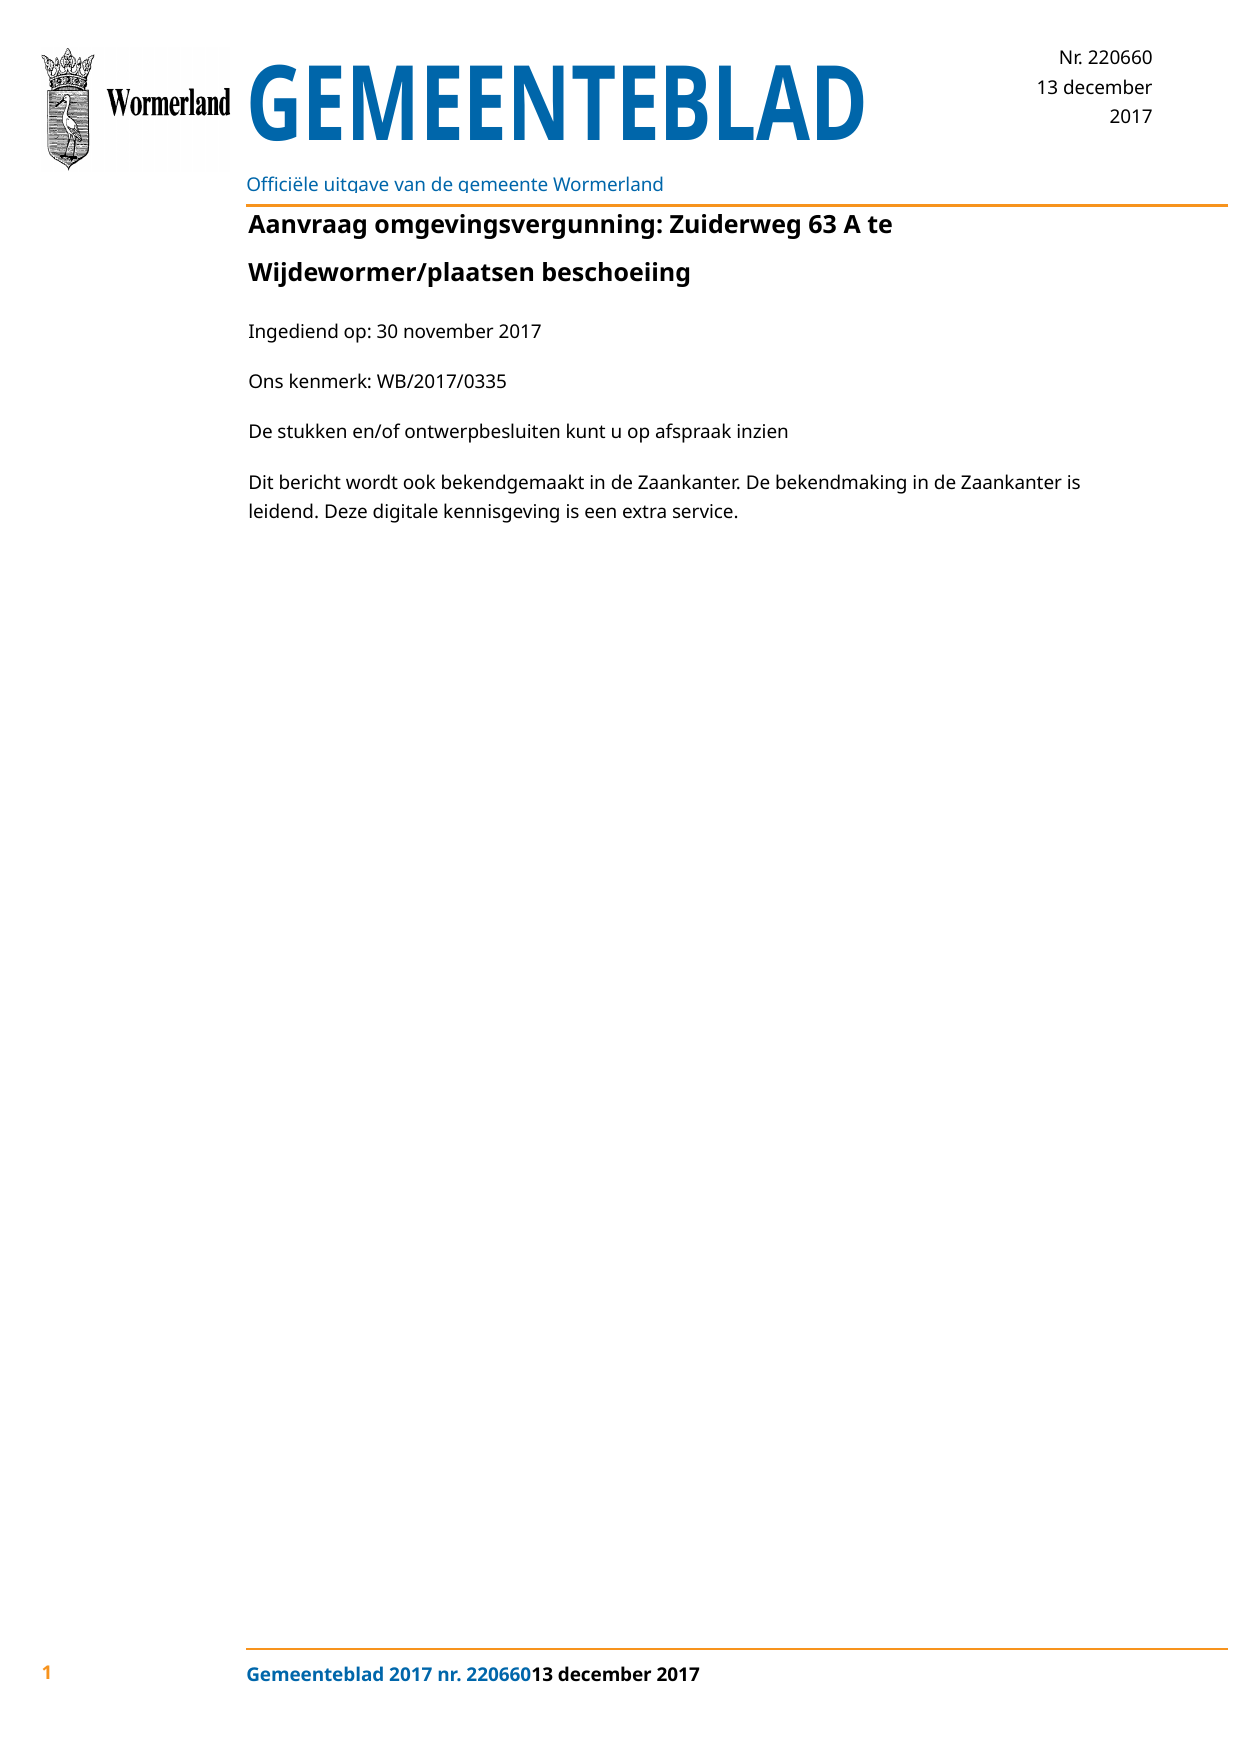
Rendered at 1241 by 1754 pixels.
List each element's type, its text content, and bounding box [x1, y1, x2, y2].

text Dit bericht wordt ook bekendgemaakt in de Zaankanter. De bekendmaking in de Zaankanter is leidend. Deze digitale kennisgeving is een extra service. [248, 469, 1152, 524]
text De stukken en/of ontwerpbesluiten kunt u op afspraak inzien [248, 419, 1152, 444]
text Aanvraag omgevingsvergunning: Zuiderweg 63 A te Wijdewormer/plaatsen beschoeiing [248, 207, 1152, 288]
text Ingediend op: 30 november 2017 [248, 318, 1152, 344]
picture [41, 47, 231, 172]
text Ons kenmerk: WB/2017/0335 [248, 368, 1152, 394]
